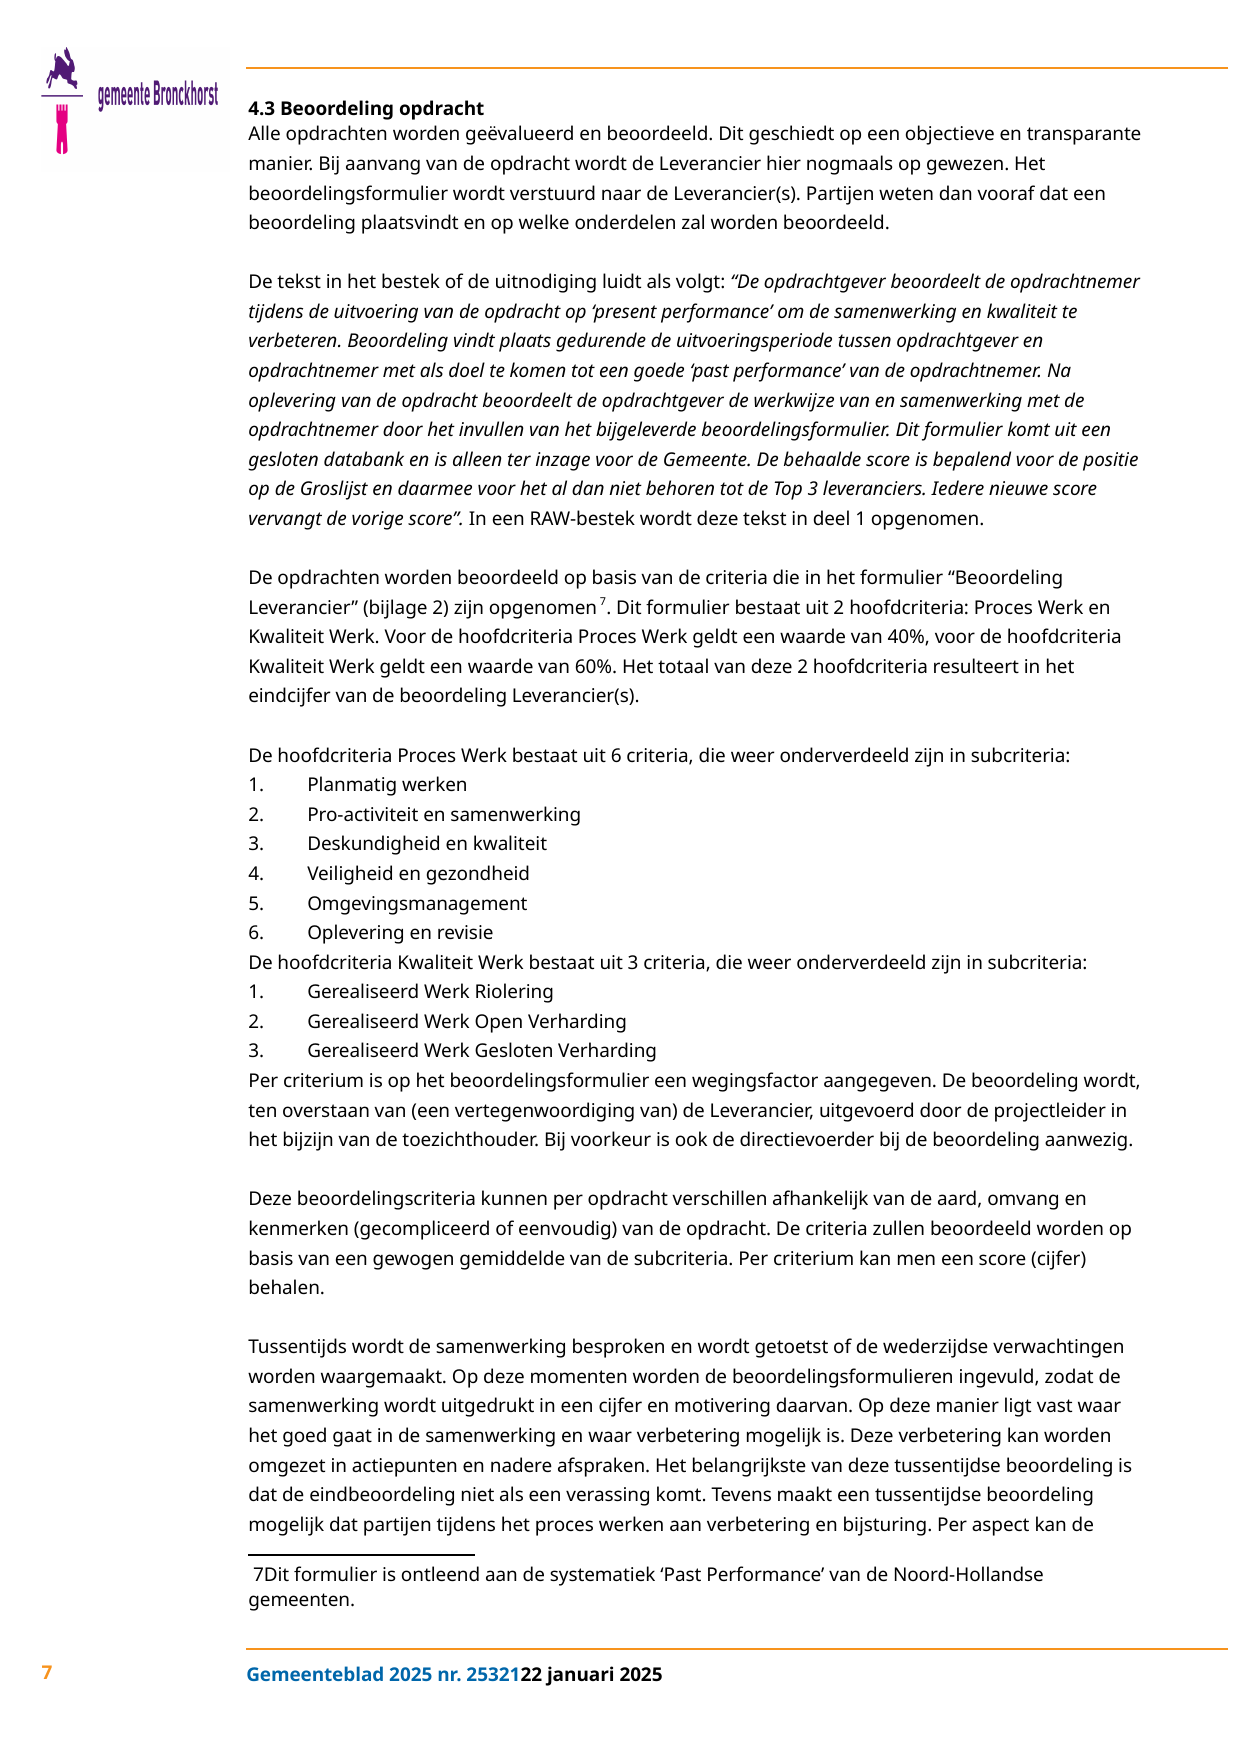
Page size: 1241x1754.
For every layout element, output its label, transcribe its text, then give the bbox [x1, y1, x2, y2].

picture [41, 47, 231, 172]
list Gerealiseerd Werk Riolering [248, 978, 1152, 1004]
list Planmatig werken [248, 771, 1152, 797]
text De tekst in het bestek of de uitnodiging luidt als volgt: “De opdrachtgever beoordeelt de opdrachtnemer tijdens de uitvoering van de opdracht op ‘present performance’ om de samenwerking en kwaliteit te verbeteren. Beoordeling vindt plaats gedurende de uitvoeringsperiode tussen opdrachtgever en opdrachtnemer met als doel te komen tot een goede ‘past performance’ van de opdrachtnemer. Na oplevering van de opdracht beoordeelt de opdrachtgever de werkwijze van en samenwerking met de opdrachtnemer door het invullen van het bijgeleverde beoordelingsformulier. Dit formulier komt uit een gesloten databank en is alleen ter inzage voor de Gemeente. De behaalde score is bepalend voor de positie op de Groslijst en daarmee voor het al dan niet behoren tot de Top 3 leveranciers. Iedere nieuwe score vervangt de vorige score”. In een RAW-bestek wordt deze tekst in deel 1 opgenomen. [248, 268, 1152, 531]
text Tussentijds wordt de samenwerking besproken en wordt getoetst of de wederzijdse verwachtingen worden waargemaakt. Op deze momenten worden de beoordelingsformulieren ingevuld, zodat de samenwerking wordt uitgedrukt in een cijfer en motivering daarvan. Op deze manier ligt vast waar het goed gaat in de samenwerking en waar verbetering mogelijk is. Deze verbetering kan worden omgezet in actiepunten en nadere afspraken. Het belangrijkste van deze tussentijdse beoordeling is dat de eindbeoordeling niet als een verassing komt. Tevens maakt een tussentijdse beoordeling mogelijk dat partijen tijdens het proces werken aan verbetering en bijsturing. Per aspect kan de [248, 1333, 1152, 1537]
list Veiligheid en gezondheid [248, 860, 1152, 886]
list Pro-activiteit en samenwerking [248, 801, 1152, 827]
text De opdrachten worden beoordeeld op basis van de criteria die in het formulier “Beoordeling Leverancier” (bijlage 2) zijn opgenomen. Dit formulier bestaat uit 2 hoofdcriteria: Proces Werk en Kwaliteit Werk. Voor de hoofdcriteria Proces Werk geldt een waarde van 40%, voor de hoofdcriteria Kwaliteit Werk geldt een waarde van 60%. Het totaal van deze 2 hoofdcriteria resulteert in het eindcijfer van de beoordeling Leverancier(s). [248, 564, 1152, 708]
text Alle opdrachten worden geëvalueerd en beoordeeld. Dit geschiedt op een objectieve en transparante manier. Bij aanvang van de opdracht wordt de Leverancier hier nogmaals op gewezen. Het beoordelingsformulier wordt verstuurd naar de Leverancier(s). Partijen weten dan vooraf dat een beoordeling plaatsvindt en op welke onderdelen zal worden beoordeeld. [248, 121, 1152, 235]
text Per criterium is op het beoordelingsformulier een wegingsfactor aangegeven. De beoordeling wordt, ten overstaan van (een vertegenwoordiging van) de Leverancier, uitgevoerd door de projectleider in het bijzijn van de toezichthouder. Bij voorkeur is ook de directievoerder bij de beoordeling aanwezig. [248, 1067, 1152, 1152]
list Omgevingsmanagement [248, 890, 1152, 915]
list Oplevering en revisie [248, 919, 1152, 945]
text Dit formulier is ontleend aan de systematiek ‘Past Performance’ van de Noord-Hollandse gemeenten. [248, 1561, 1152, 1612]
list Gerealiseerd Werk Open Verharding [248, 1008, 1152, 1034]
text De hoofdcriteria Proces Werk bestaat uit 6 criteria, die weer onderverdeeld zijn in subcriteria: [248, 742, 1152, 767]
list Gerealiseerd Werk Gesloten Verharding [248, 1038, 1152, 1063]
text Deze beoordelingscriteria kunnen per opdracht verschillen afhankelijk van de aard, omvang en kenmerken (gecompliceerd of eenvoudig) van de opdracht. De criteria zullen beoordeeld worden op basis van een gewogen gemiddelde van de subcriteria. Per criterium kan men een score (cijfer) behalen. [248, 1186, 1152, 1300]
text 4.3 Beoordeling opdracht [248, 95, 1152, 121]
list Deskundigheid en kwaliteit [248, 831, 1152, 856]
text De hoofdcriteria Kwaliteit Werk bestaat uit 3 criteria, die weer onderverdeeld zijn in subcriteria: [248, 949, 1152, 974]
